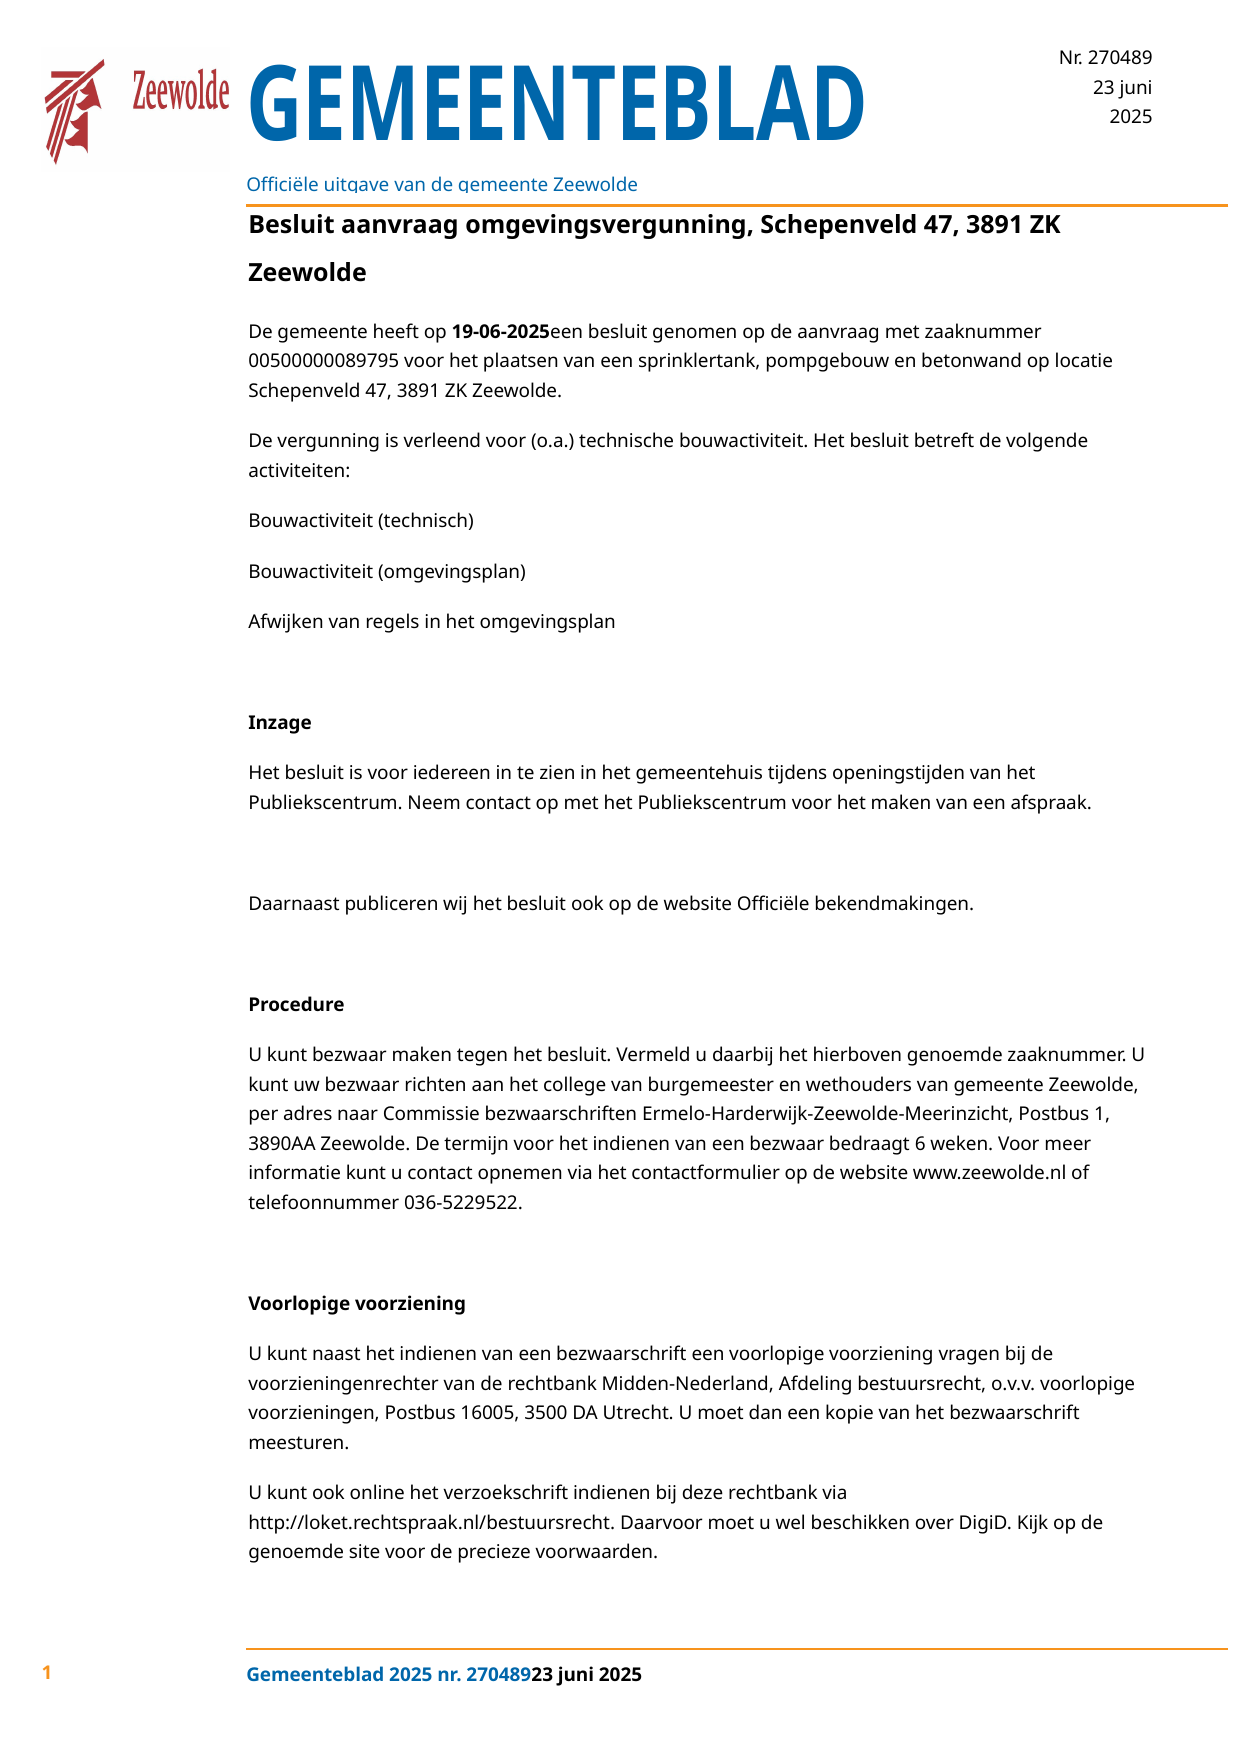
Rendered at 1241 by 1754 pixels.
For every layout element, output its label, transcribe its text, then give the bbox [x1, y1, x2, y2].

text Bouwactiviteit (technisch) [248, 507, 1152, 533]
text Daarnaast publiceren wij het besluit ook op de website Officiële bekendmakingen. [248, 890, 1152, 916]
text U kunt bezwaar maken tegen het besluit. Vermeld u daarbij het hierboven genoemde zaaknummer. U kunt uw bezwaar richten aan het college van burgemeester en wethouders van gemeente Zeewolde, per adres naar Commissie bezwaarschriften Ermelo-Harderwijk-Zeewolde-Meerinzicht, Postbus 1, 3890AA Zeewolde. De termijn voor het indienen van een bezwaar bedraagt 6 weken. Voor meer informatie kunt u contact opnemen via het contactformulier op de website www.zeewolde.nl of telefoonnummer 036-5229522. [248, 1041, 1152, 1215]
text Voorlopige voorziening [248, 1290, 1152, 1316]
text Besluit aanvraag omgevingsvergunning, Schepenveld 47, 3891 ZK Zeewolde [248, 207, 1152, 288]
text De vergunning is verleend voor (o.a.) technische bouwactiviteit. Het besluit betreft de volgende activiteiten: [248, 427, 1152, 483]
text U kunt naast het indienen van een bezwaarschrift een voorlopige voorziening vragen bij de voorzieningenrechter van de rechtbank Midden-Nederland, Afdeling bestuursrecht, o.v.v. voorlopige voorzieningen, Postbus 16005, 3500 DA Utrecht. U moet dan een kopie van het bezwaarschrift meesturen. [248, 1340, 1152, 1455]
picture [41, 47, 231, 172]
text Inzage [248, 709, 1152, 735]
text De gemeente heeft op 19-06-2025een besluit genomen op de aanvraag met zaaknummer 00500000089795 voor het plaatsen van een sprinklertank, pompgebouw en betonwand op locatie Schepenveld 47, 3891 ZK Zeewolde. [248, 318, 1152, 403]
text Procedure [248, 991, 1152, 1017]
text Het besluit is voor iedereen in te zien in het gemeentehuis tijdens openingstijden van het Publiekscentrum. Neem contact op met het Publiekscentrum voor het maken van een afspraak. [248, 759, 1152, 815]
text U kunt ook online het verzoekschrift indienen bij deze rechtbank via http://loket.rechtspraak.nl/bestuursrecht. Daarvoor moet u wel beschikken over DigiD. Kijk op de genoemde site voor de precieze voorwaarden. [248, 1479, 1152, 1564]
text Bouwactiviteit (omgevingsplan) [248, 558, 1152, 584]
text Afwijken van regels in het omgevingsplan [248, 608, 1152, 634]
